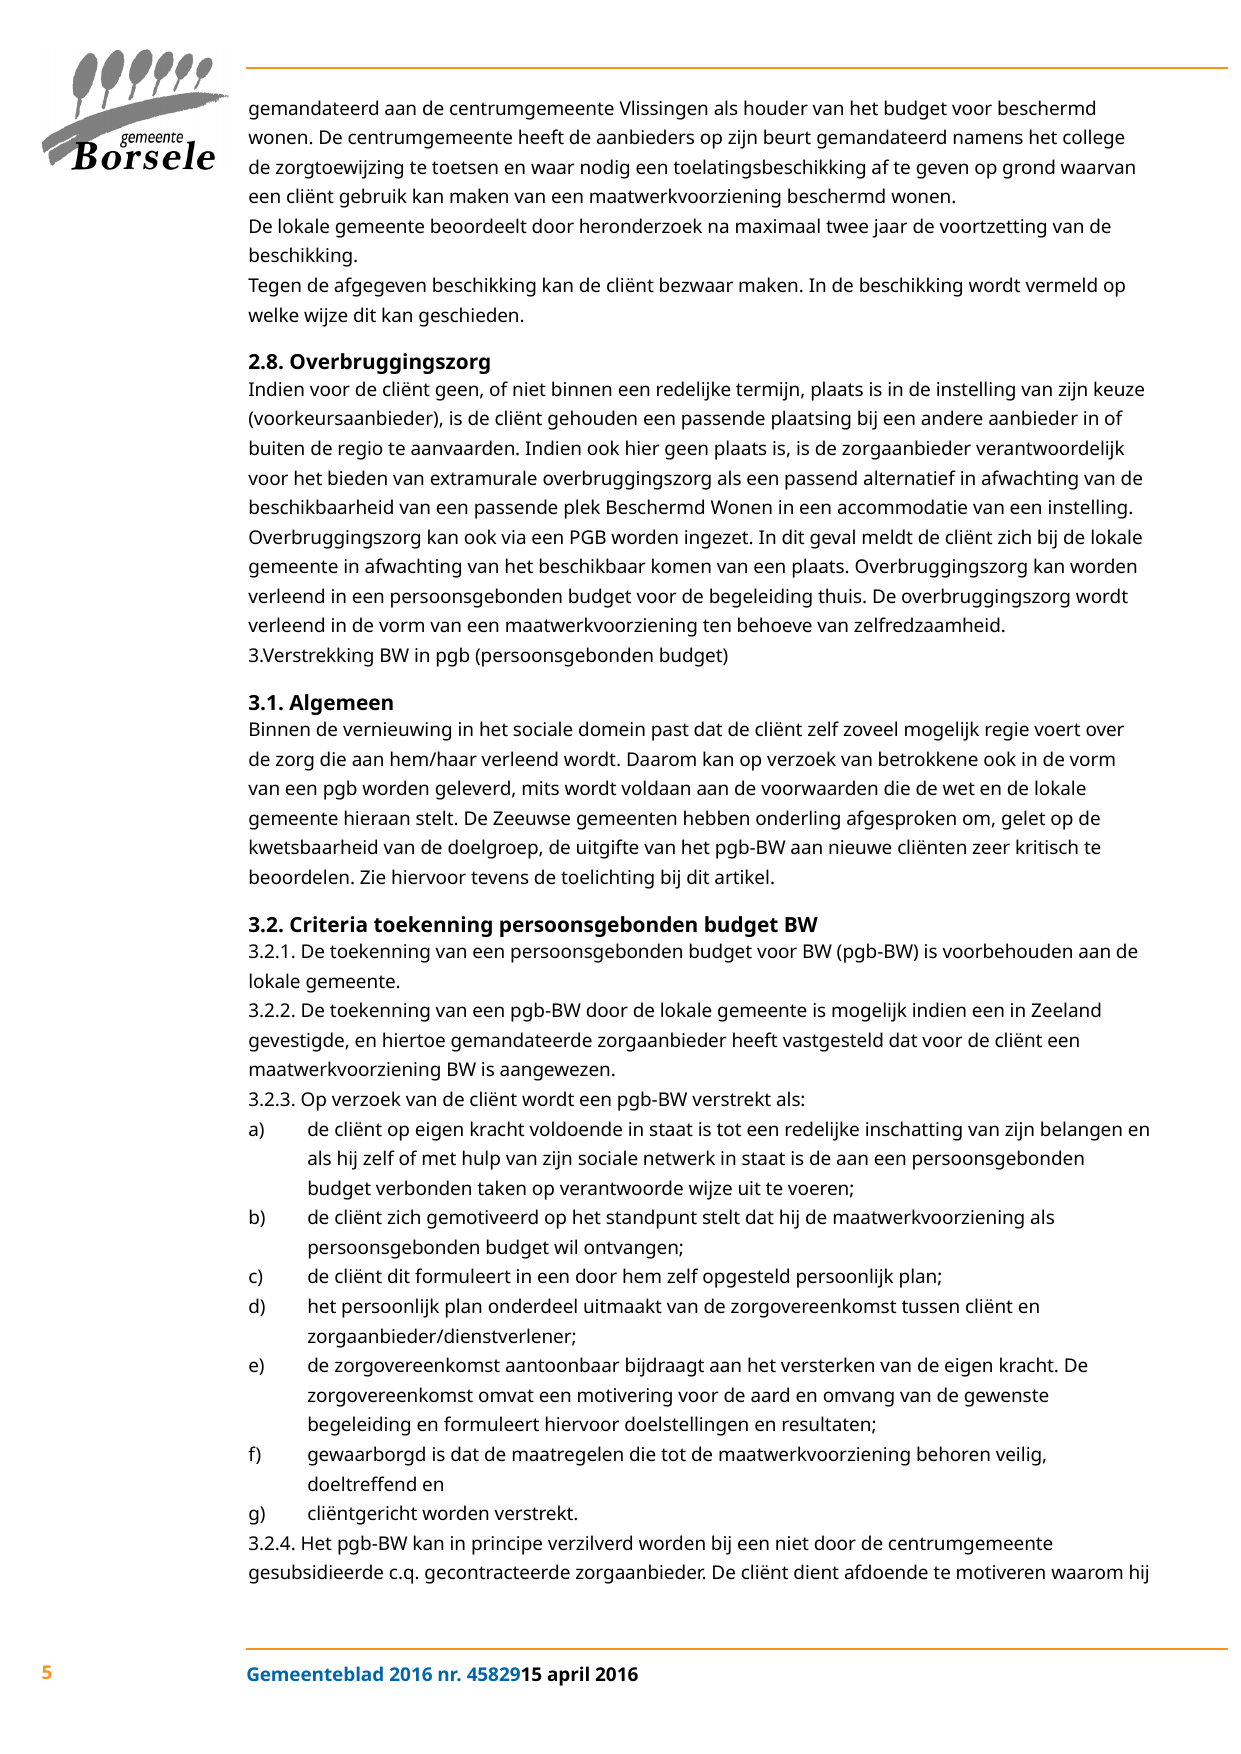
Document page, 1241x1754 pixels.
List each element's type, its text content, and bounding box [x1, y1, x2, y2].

text 3.2.3. Op verzoek van de cliënt wordt een pgb-BW verstrekt als: [248, 1086, 1152, 1112]
list cliëntgericht worden verstrekt. [248, 1500, 1152, 1526]
list de cliënt dit formuleert in een door hem zelf opgesteld persoonlijk plan; [248, 1264, 1152, 1289]
text 3.Verstrekking BW in pgb (persoonsgebonden budget) [248, 642, 1152, 668]
text Indien voor de cliënt geen, of niet binnen een redelijke termijn, plaats is in de instelling van zijn keuze (voorkeursaanbieder), is de cliënt gehouden een passende plaatsing bij een andere aanbieder in of buiten de regio te aanvaarden. Indien ook hier geen plaats is, is de zorgaanbieder verantwoordelijk voor het bieden van extramurale overbruggingszorg als een passend alternatief in afwachting van de beschikbaarheid van een passende plek Beschermd Wonen in een accommodatie van een instelling. Overbruggingszorg kan ook via een PGB worden ingezet. In dit geval meldt de cliënt zich bij de lokale gemeente in afwachting van het beschikbaar komen van een plaats. Overbruggingszorg kan worden verleend in een persoonsgebonden budget voor de begeleiding thuis. De overbruggingszorg wordt verleend in de vorm van een maatwerkvoorziening ten behoeve van zelfredzaamheid. [248, 376, 1152, 638]
text 3.2. Criteria toekenning persoonsgebonden budget BW [248, 910, 1152, 938]
picture [41, 47, 231, 172]
list zorgaanbieder/dienstverlener; [248, 1323, 1152, 1348]
text Binnen de vernieuwing in het sociale domein past dat de cliënt zelf zoveel mogelijk regie voert over de zorg die aan hem/haar verleend wordt. Daarom kan op verzoek van betrokkene ook in de vorm van een pgb worden geleverd, mits wordt voldaan aan de voorwaarden die de wet en de lokale gemeente hieraan stelt. De Zeeuwse gemeenten hebben onderling afgesproken om, gelet op de kwetsbaarheid van de doelgroep, de uitgifte van het pgb-BW aan nieuwe cliënten zeer kritisch te beoordelen. Zie hiervoor tevens de toelichting bij dit artikel. [248, 716, 1152, 890]
list de cliënt op eigen kracht voldoende in staat is tot een redelijke inschatting van zijn belangen en als hij zelf of met hulp van zijn sociale netwerk in staat is de aan een persoonsgebonden budget verbonden taken op verantwoorde wijze uit te voeren; [248, 1116, 1152, 1201]
text 3.2.4. Het pgb-BW kan in principe verzilverd worden bij een niet door de centrumgemeente gesubsidieerde c.q. gecontracteerde zorgaanbieder. De cliënt dient afdoende te motiveren waarom hij [248, 1530, 1152, 1585]
text Tegen de afgegeven beschikking kan de cliënt bezwaar maken. In de beschikking wordt vermeld op welke wijze dit kan geschieden. [248, 272, 1152, 328]
text 2.8. Overbruggingszorg [248, 347, 1152, 376]
list de cliënt zich gemotiveerd op het standpunt stelt dat hij de maatwerkvoorziening als persoonsgebonden budget wil ontvangen; [248, 1204, 1152, 1260]
text 3.2.2. De toekenning van een pgb-BW door de lokale gemeente is mogelijk indien een in Zeeland gevestigde, en hiertoe gemandateerde zorgaanbieder heeft vastgesteld dat voor de cliënt een maatwerkvoorziening BW is aangewezen. [248, 997, 1152, 1082]
text 3.1. Algemeen [248, 688, 1152, 716]
list gewaarborgd is dat de maatregelen die tot de maatwerkvoorziening behoren veilig, doeltreffend en [248, 1441, 1152, 1496]
text De lokale gemeente beoordeelt door heronderzoek na maximaal twee jaar de voortzetting van de beschikking. [248, 213, 1152, 268]
list het persoonlijk plan onderdeel uitmaakt van de zorgovereenkomst tussen cliënt en [248, 1293, 1152, 1319]
list de zorgovereenkomst aantoonbaar bijdraagt aan het versterken van de eigen kracht. De zorgovereenkomst omvat een motivering voor de aard en omvang van de gewenste begeleiding en formuleert hiervoor doelstellingen en resultaten; [248, 1352, 1152, 1437]
text gemandateerd aan de centrumgemeente Vlissingen als houder van het budget voor beschermd wonen. De centrumgemeente heeft de aanbieders op zijn beurt gemandateerd namens het college de zorgtoewijzing te toetsen en waar nodig een toelatingsbeschikking af te geven op grond waarvan een cliënt gebruik kan maken van een maatwerkvoorziening beschermd wonen. [248, 95, 1152, 209]
text 3.2.1. De toekenning van een persoonsgebonden budget voor BW (pgb-BW) is voorbehouden aan de lokale gemeente. [248, 938, 1152, 993]
